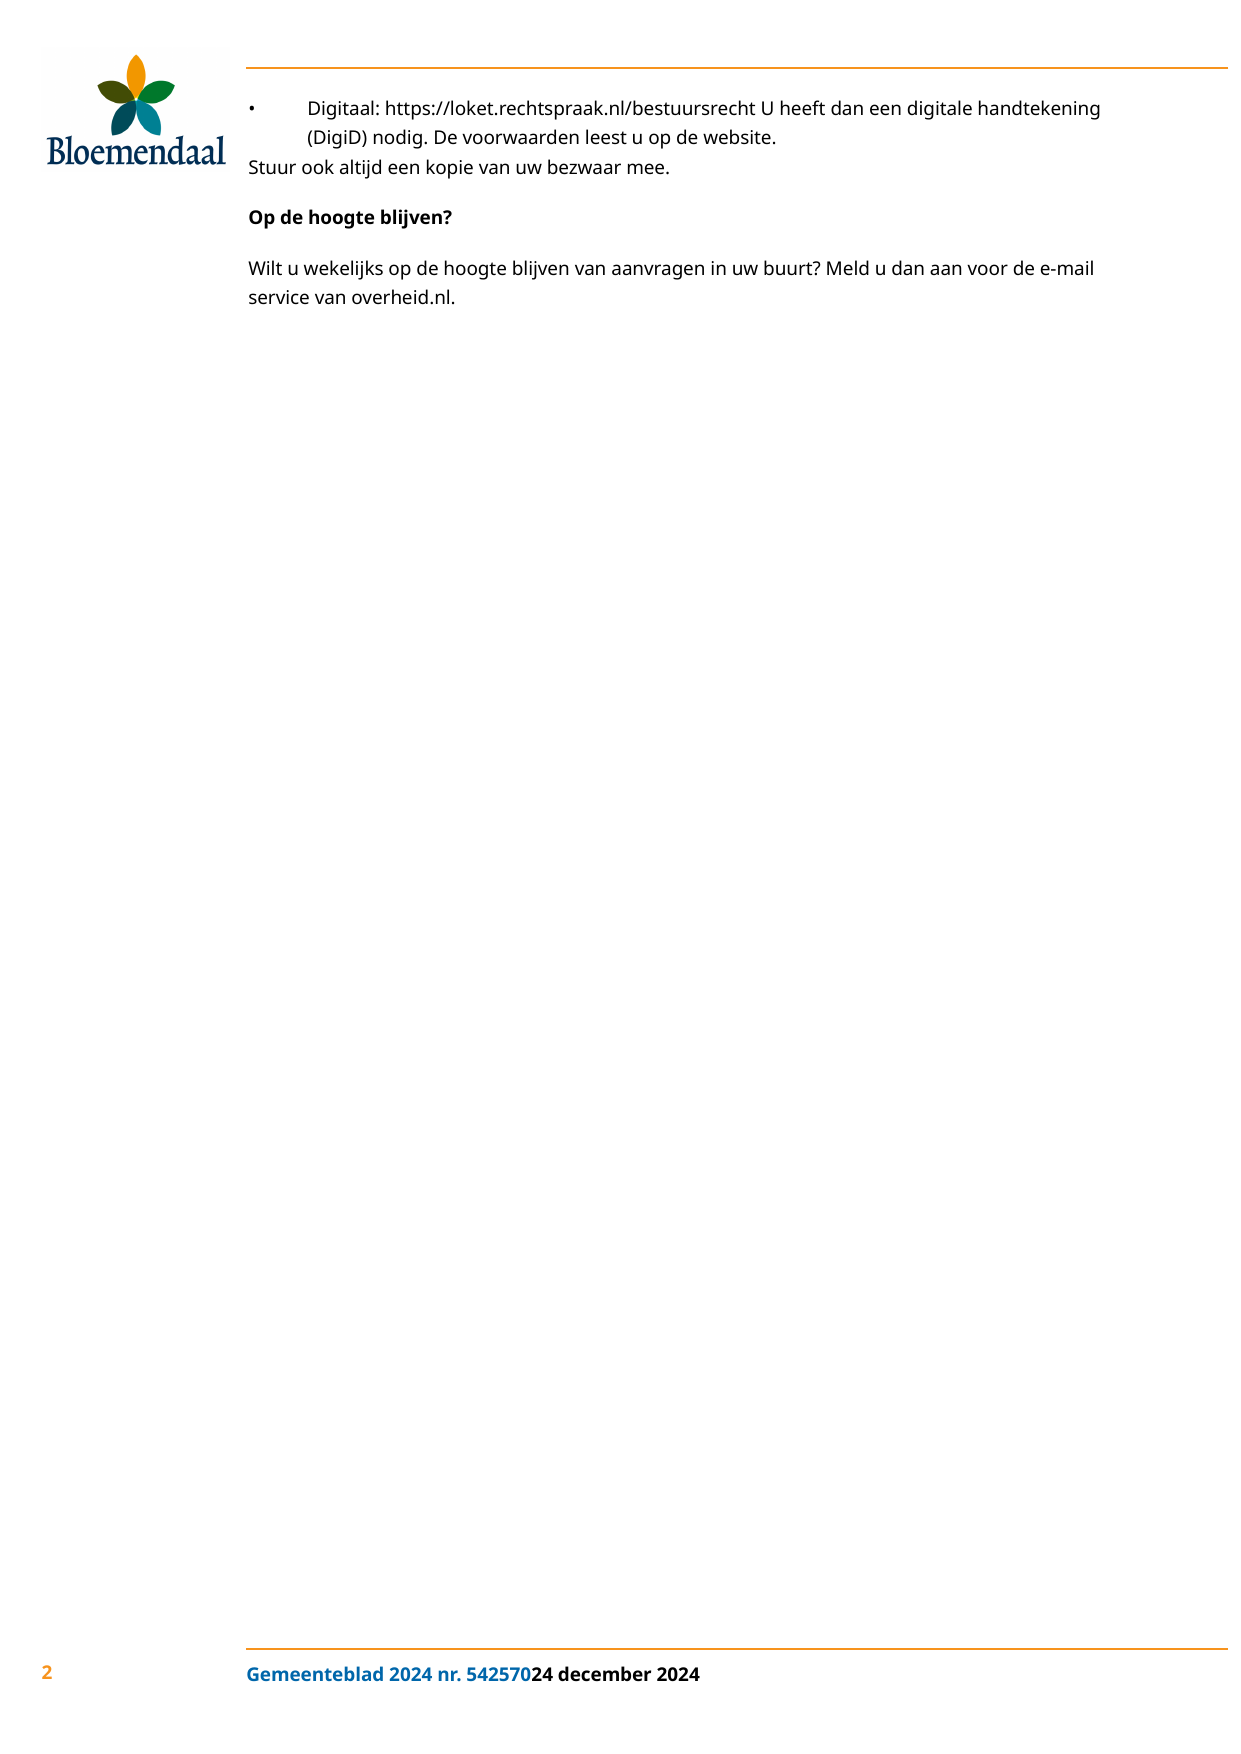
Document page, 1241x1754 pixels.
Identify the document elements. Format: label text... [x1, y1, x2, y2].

text Op de hoogte blijven? [248, 204, 1152, 230]
text Wilt u wekelijks op de hoogte blijven van aanvragen in uw buurt? Meld u dan aan voor de e-mail service van overheid.nl. [248, 255, 1152, 310]
picture [41, 47, 231, 172]
list Digitaal: https://loket.rechtspraak.nl/bestuursrecht U heeft dan een digitale handtekening (DigiD) nodig. De voorwaarden leest u op de website. [248, 95, 1152, 150]
text Stuur ook altijd een kopie van uw bezwaar mee. [248, 154, 1152, 180]
